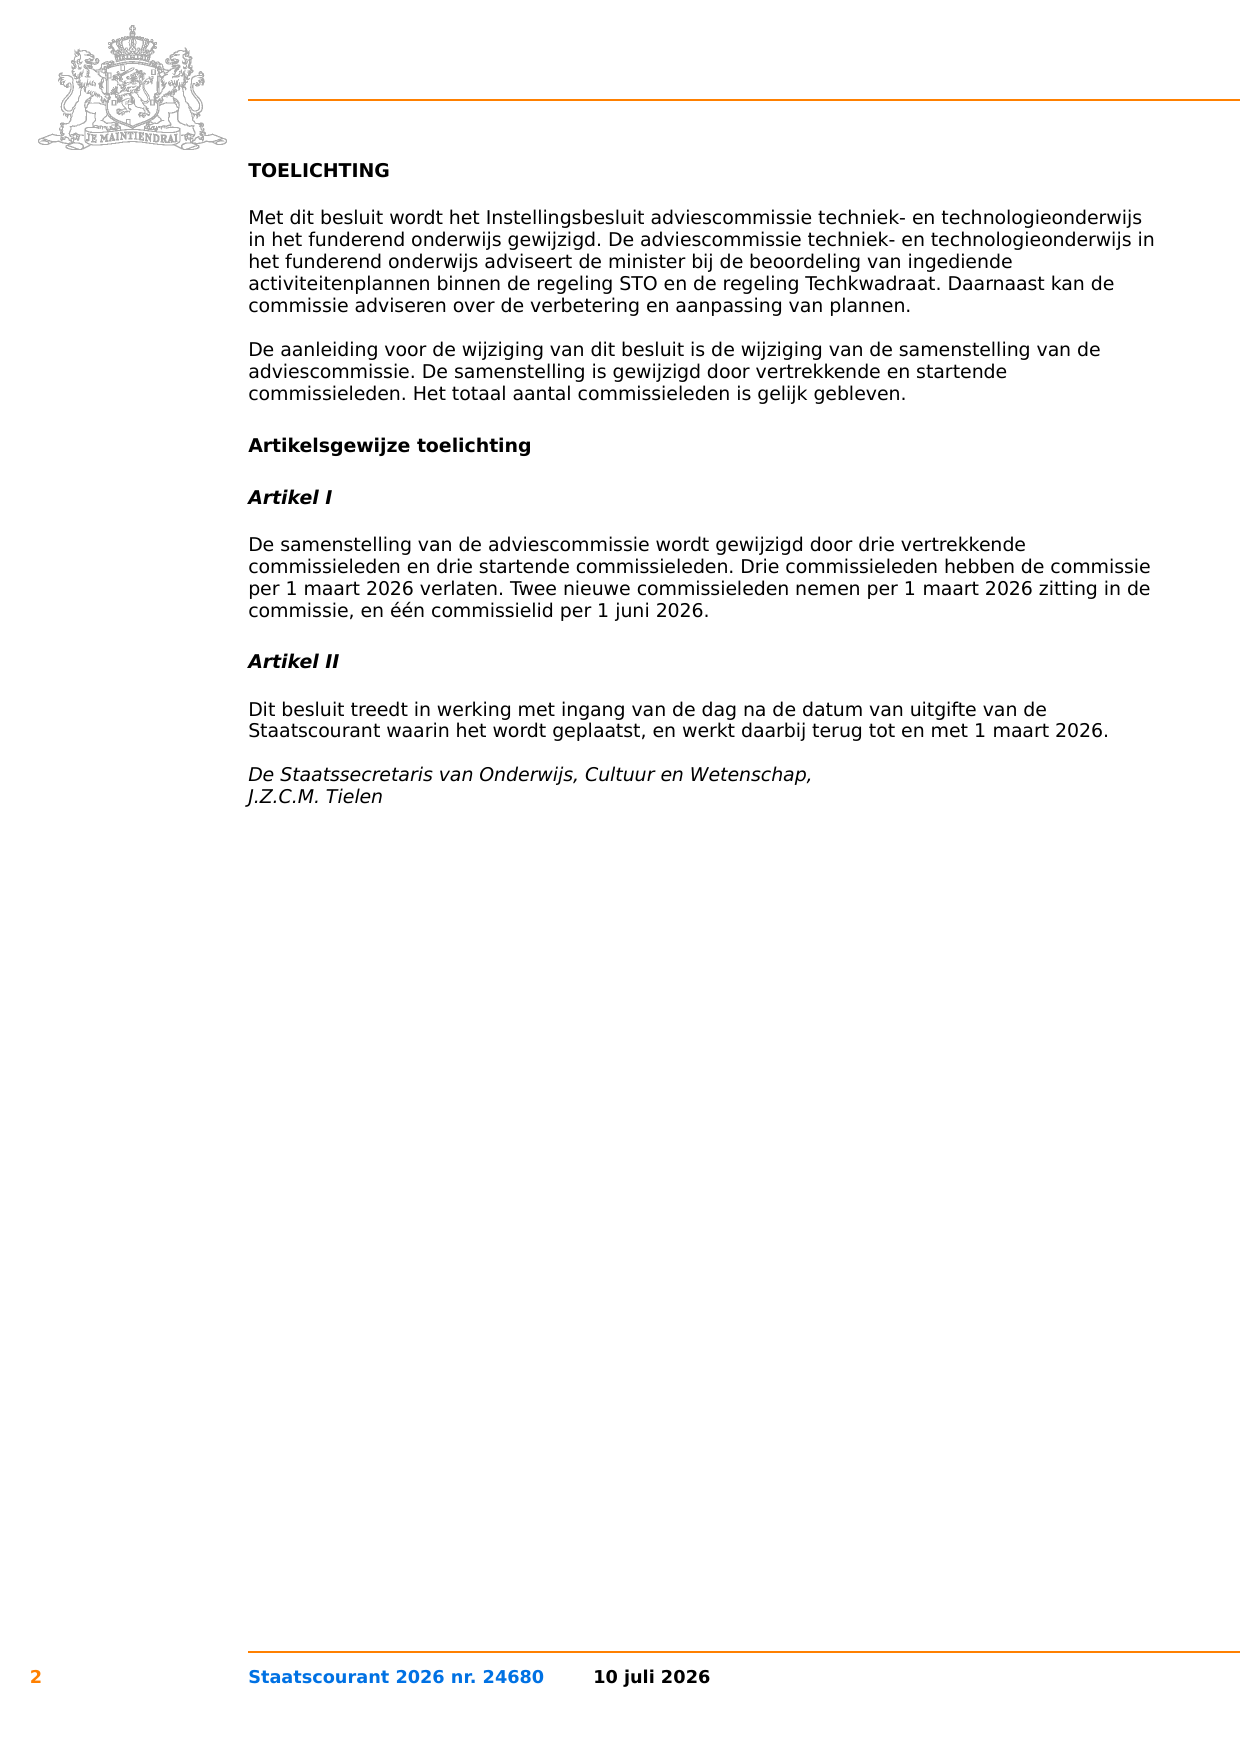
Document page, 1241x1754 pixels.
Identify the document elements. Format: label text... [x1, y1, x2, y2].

picture [38, 25, 227, 150]
subtitle Artikel I [248, 487, 1163, 508]
text De aanleiding voor de wijziging van dit besluit is de wijziging van de samenstelling van de adviescommissie. De samenstelling is gewijzigd door vertrekkende en startende commissieleden. Het totaal aantal commissieleden is gelijk gebleven. [248, 339, 1163, 404]
subtitle Artikel II [248, 651, 1163, 673]
text De Staatssecretaris van Onderwijs, Cultuur en Wetenschap, J.Z.C.M. Tielen [248, 764, 1163, 808]
subtitle Artikelsgewijze toelichting [248, 434, 1163, 457]
text Dit besluit treedt in werking met ingang van de dag na de datum van uitgifte van de Staatscourant waarin het wordt geplaatst, en werkt daarbij terug tot en met 1 maart 2026. [248, 698, 1163, 742]
text Met dit besluit wordt het Instellingsbesluit adviescommissie techniek- en technologieonderwijs in het funderend onderwijs gewijzigd. De adviescommissie techniek- en technologieonderwijs in het funderend onderwijs adviseert de minister bij de beoordeling van ingediende activiteitenplannen binnen de regeling STO en de regeling Techkwadraat. Daarnaast kan de commissie adviseren over de verbetering en aanpassing van plannen. [248, 207, 1163, 317]
text De samenstelling van de adviescommissie wordt gewijzigd door drie vertrekkende commissieleden en drie startende commissieleden. Drie commissieleden hebben de commissie per 1 maart 2026 verlaten. Twee nieuwe commissieleden nemen per 1 maart 2026 zitting in de commissie, en één commissielid per 1 juni 2026. [248, 533, 1163, 621]
subtitle TOELICHTING [248, 160, 1163, 182]
